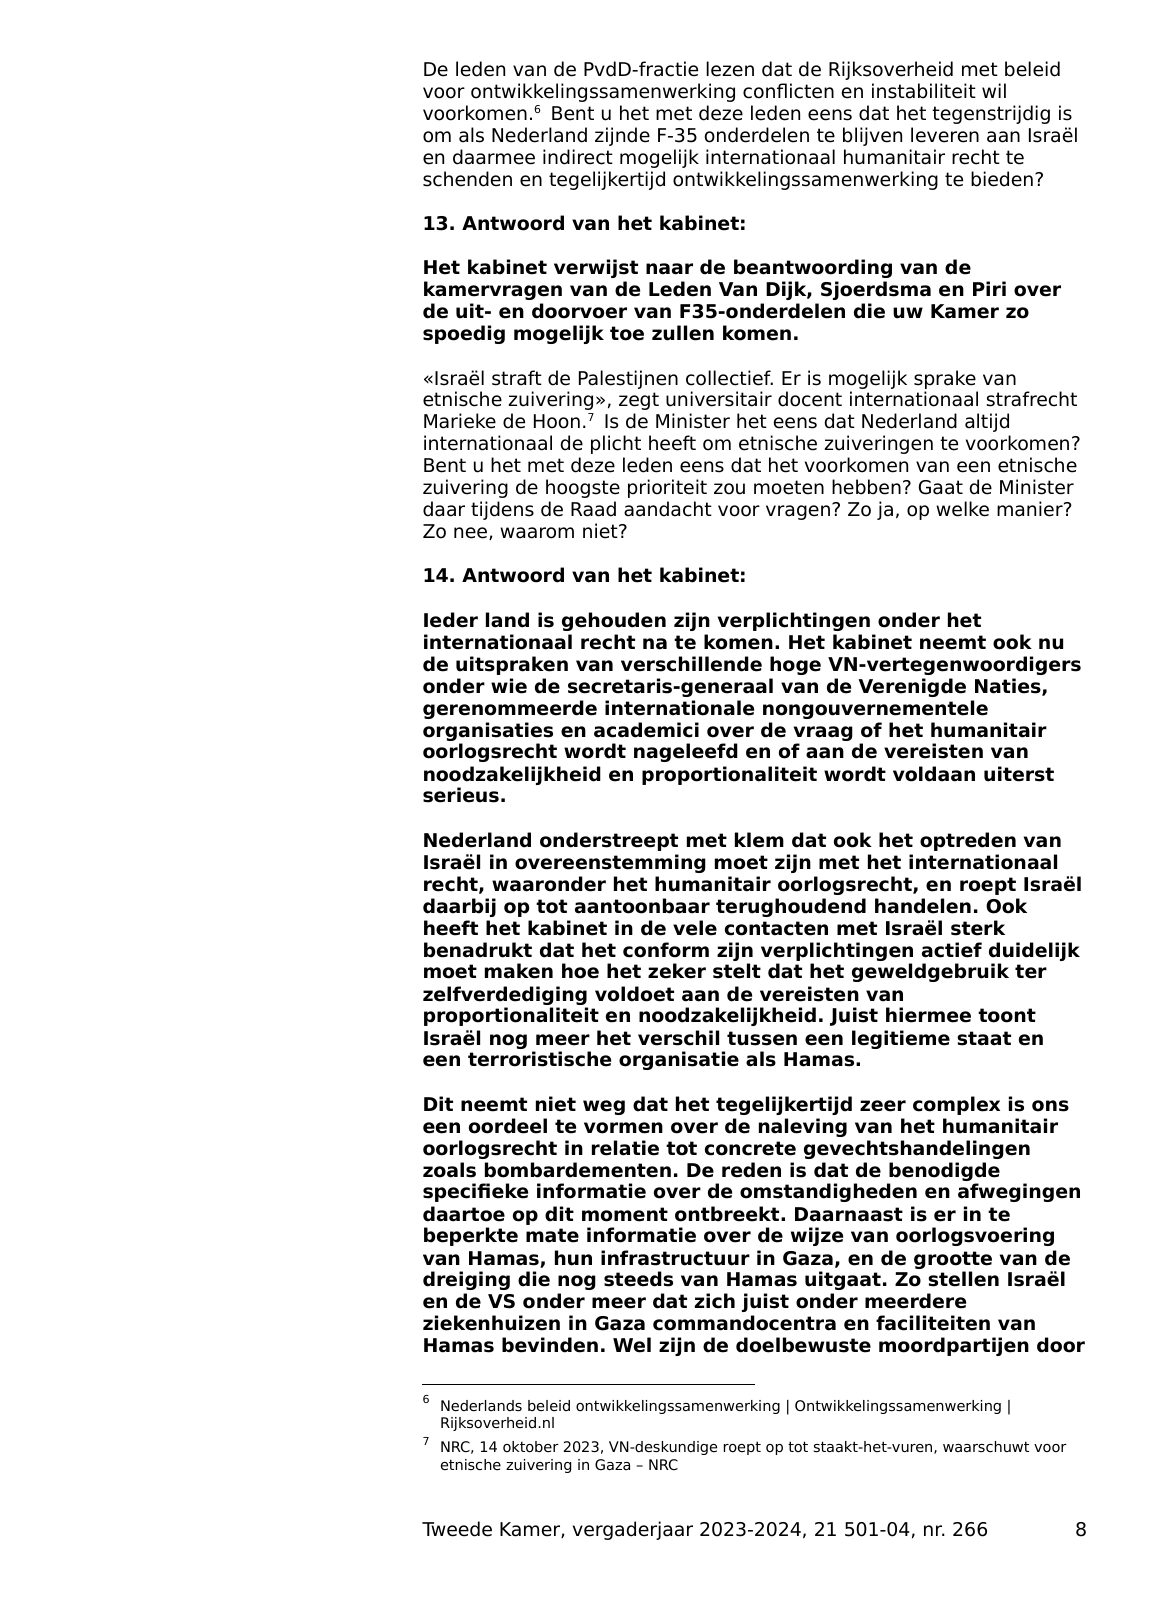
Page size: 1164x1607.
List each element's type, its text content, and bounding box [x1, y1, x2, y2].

text «Israël straft de Palestijnen collectief. Er is mogelijk sprake van etnische zuivering», zegt universitair docent internationaal strafrecht Marieke de Hoon. Is de Minister het eens dat Nederland altijd internationaal de plicht heeft om etnische zuiveringen te voorkomen? Bent u het met deze leden eens dat het voorkomen van een etnische zuivering de hoogste prioriteit zou moeten hebben? Gaat de Minister daar tijdens de Raad aandacht voor vragen? Zo ja, op welke manier? Zo nee, waarom niet? [422, 367, 1087, 543]
subtitle 13. Antwoord van het kabinet: [422, 213, 1087, 235]
text Ieder land is gehouden zijn verplichtingen onder het internationaal recht na te komen. Het kabinet neemt ook nu de uitspraken van verschillende hoge VN-vertegenwoordigers onder wie de secretaris-generaal van de Verenigde Naties, gerenommeerde internationale nongouvernementele organisaties en academici over de vraag of het humanitair oorlogsrecht wordt nageleefd en of aan de vereisten van noodzakelijkheid en proportionaliteit wordt voldaan uiterst serieus. [422, 609, 1087, 807]
subtitle 14. Antwoord van het kabinet: [422, 565, 1087, 587]
text Het kabinet verwijst naar de beantwoording van de kamervragen van de Leden Van Dijk, Sjoerdsma en Piri over de uit- en doorvoer van F35-onderdelen die uw Kamer zo spoedig mogelijk toe zullen komen. [422, 257, 1087, 345]
text Dit neemt niet weg dat het tegelijkertijd zeer complex is ons een oordeel te vormen over de naleving van het humanitair oorlogsrecht in relatie tot concrete gevechtshandelingen zoals bombardementen. De reden is dat de benodigde specifieke informatie over de omstandigheden en afwegingen daartoe op dit moment ontbreekt. Daarnaast is er in te beperkte mate informatie over de wijze van oorlogsvoering van Hamas, hun infrastructuur in Gaza, en de grootte van de dreiging die nog steeds van Hamas uitgaat. Zo stellen Israël en de VS onder meer dat zich juist onder meerdere ziekenhuizen in Gaza commandocentra en faciliteiten van Hamas bevinden. Wel zijn de doelbewuste moordpartijen door [422, 1093, 1087, 1357]
text De leden van de PvdD-fractie lezen dat de Rijksoverheid met beleid voor ontwikkelingssamenwerking conflicten en instabiliteit wil voorkomen. Bent u het met deze leden eens dat het tegenstrijdig is om als Nederland zijnde F-35 onderdelen te blijven leveren aan Israël en daarmee indirect mogelijk internationaal humanitair recht te schenden en tegelijkertijd ontwikkelingssamenwerking te bieden? [422, 59, 1087, 191]
text Nederland onderstreept met klem dat ook het optreden van Israël in overeenstemming moet zijn met het internationaal recht, waaronder het humanitair oorlogsrecht, en roept Israël daarbij op tot aantoonbaar terughoudend handelen. Ook heeft het kabinet in de vele contacten met Israël sterk benadrukt dat het conform zijn verplichtingen actief duidelijk moet maken hoe het zeker stelt dat het geweldgebruik ter zelfverdediging voldoet aan de vereisten van proportionaliteit en noodzakelijkheid. Juist hiermee toont Israël nog meer het verschil tussen een legitieme staat en een terroristische organisatie als Hamas. [422, 829, 1087, 1071]
text NRC, 14 oktober 2023, VN-deskundige roept op tot staakt-het-vuren, waarschuwt voor etnische zuivering in Gaza – NRC [422, 1435, 1087, 1474]
text Nederlands beleid ontwikkelingssamenwerking | Ontwikkelingssamenwerking | Rijksoverheid.nl [422, 1393, 1087, 1432]
